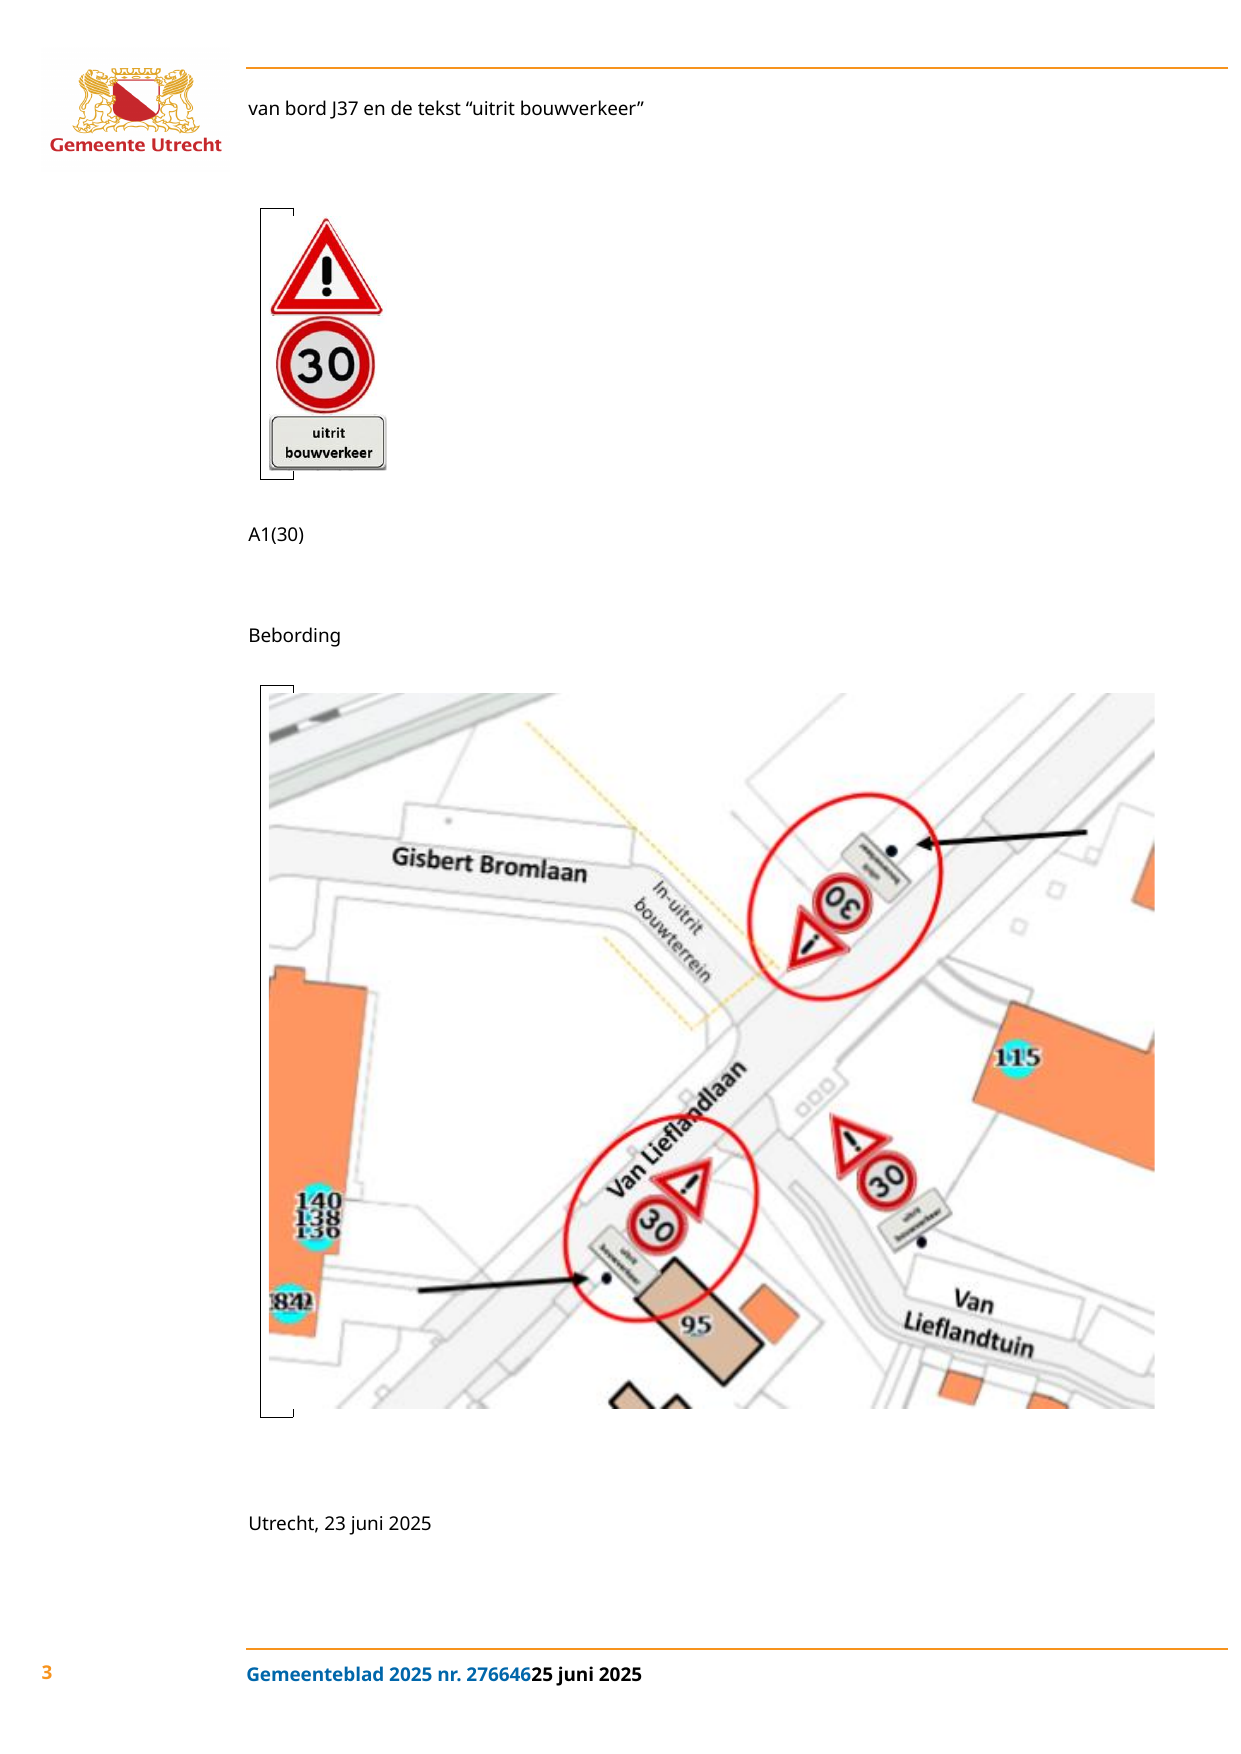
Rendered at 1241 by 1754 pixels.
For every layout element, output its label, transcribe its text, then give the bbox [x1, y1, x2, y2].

text van bord J37 en de tekst “uitrit bouwverkeer” [248, 95, 1152, 121]
picture [268, 216, 387, 471]
picture [268, 693, 1155, 1409]
text Bebording [248, 622, 1152, 648]
text Utrecht, 23 juni 2025 [248, 1510, 1152, 1536]
text A1(30) [248, 522, 1152, 547]
picture [41, 47, 231, 172]
